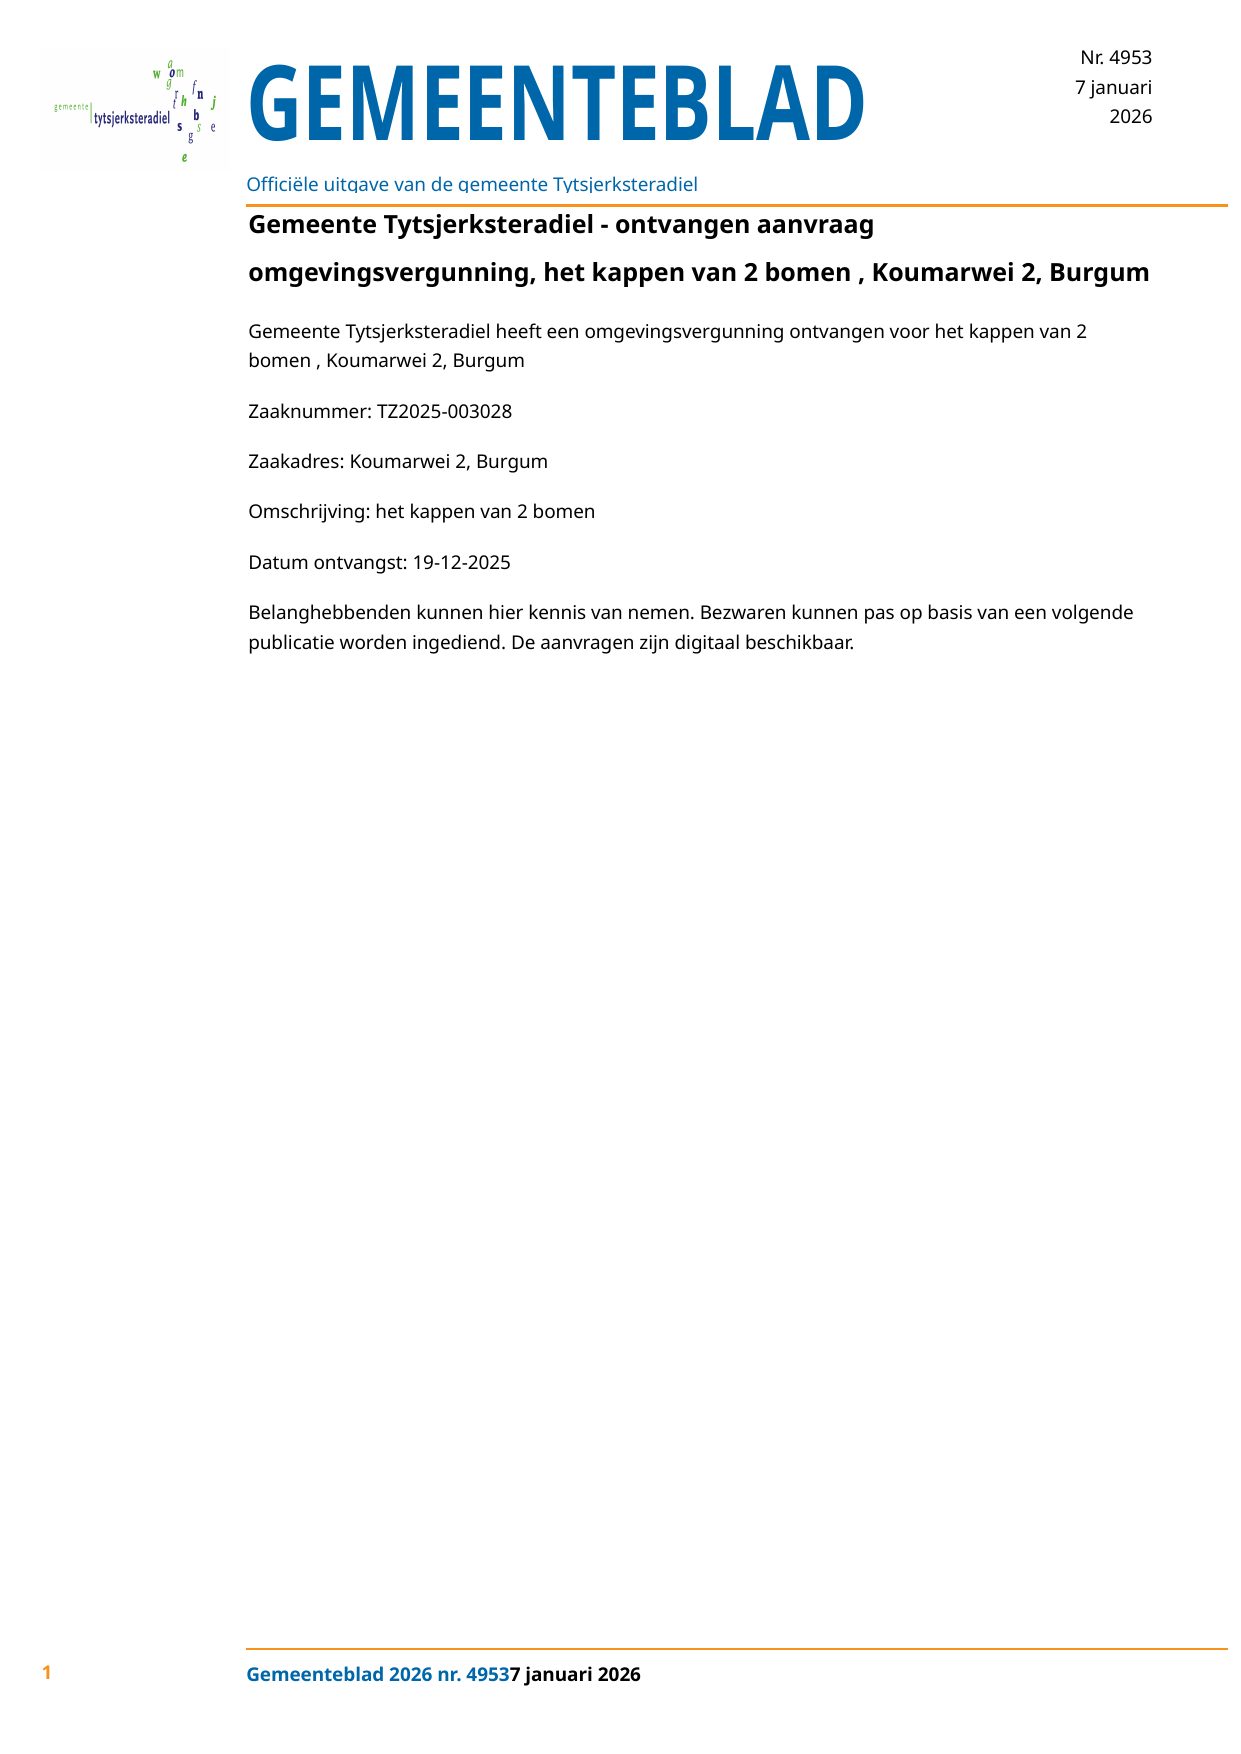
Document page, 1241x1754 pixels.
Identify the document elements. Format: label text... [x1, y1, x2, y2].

text Zaaknummer: TZ2025-003028 [248, 398, 1152, 424]
text Zaakadres: Koumarwei 2, Burgum [248, 448, 1152, 474]
text Belanghebbenden kunnen hier kennis van nemen. Bezwaren kunnen pas op basis van een volgende publicatie worden ingediend. De aanvragen zijn digitaal beschikbaar. [248, 599, 1152, 655]
text Gemeente Tytsjerksteradiel heeft een omgevingsvergunning ontvangen voor het kappen van 2 bomen , Koumarwei 2, Burgum [248, 318, 1152, 373]
text Gemeente Tytsjerksteradiel - ontvangen aanvraag omgevingsvergunning, het kappen van 2 bomen , Koumarwei 2, Burgum [248, 207, 1152, 288]
picture [41, 47, 231, 172]
text Omschrijving: het kappen van 2 bomen [248, 499, 1152, 524]
text Datum ontvangst: 19-12-2025 [248, 549, 1152, 575]
